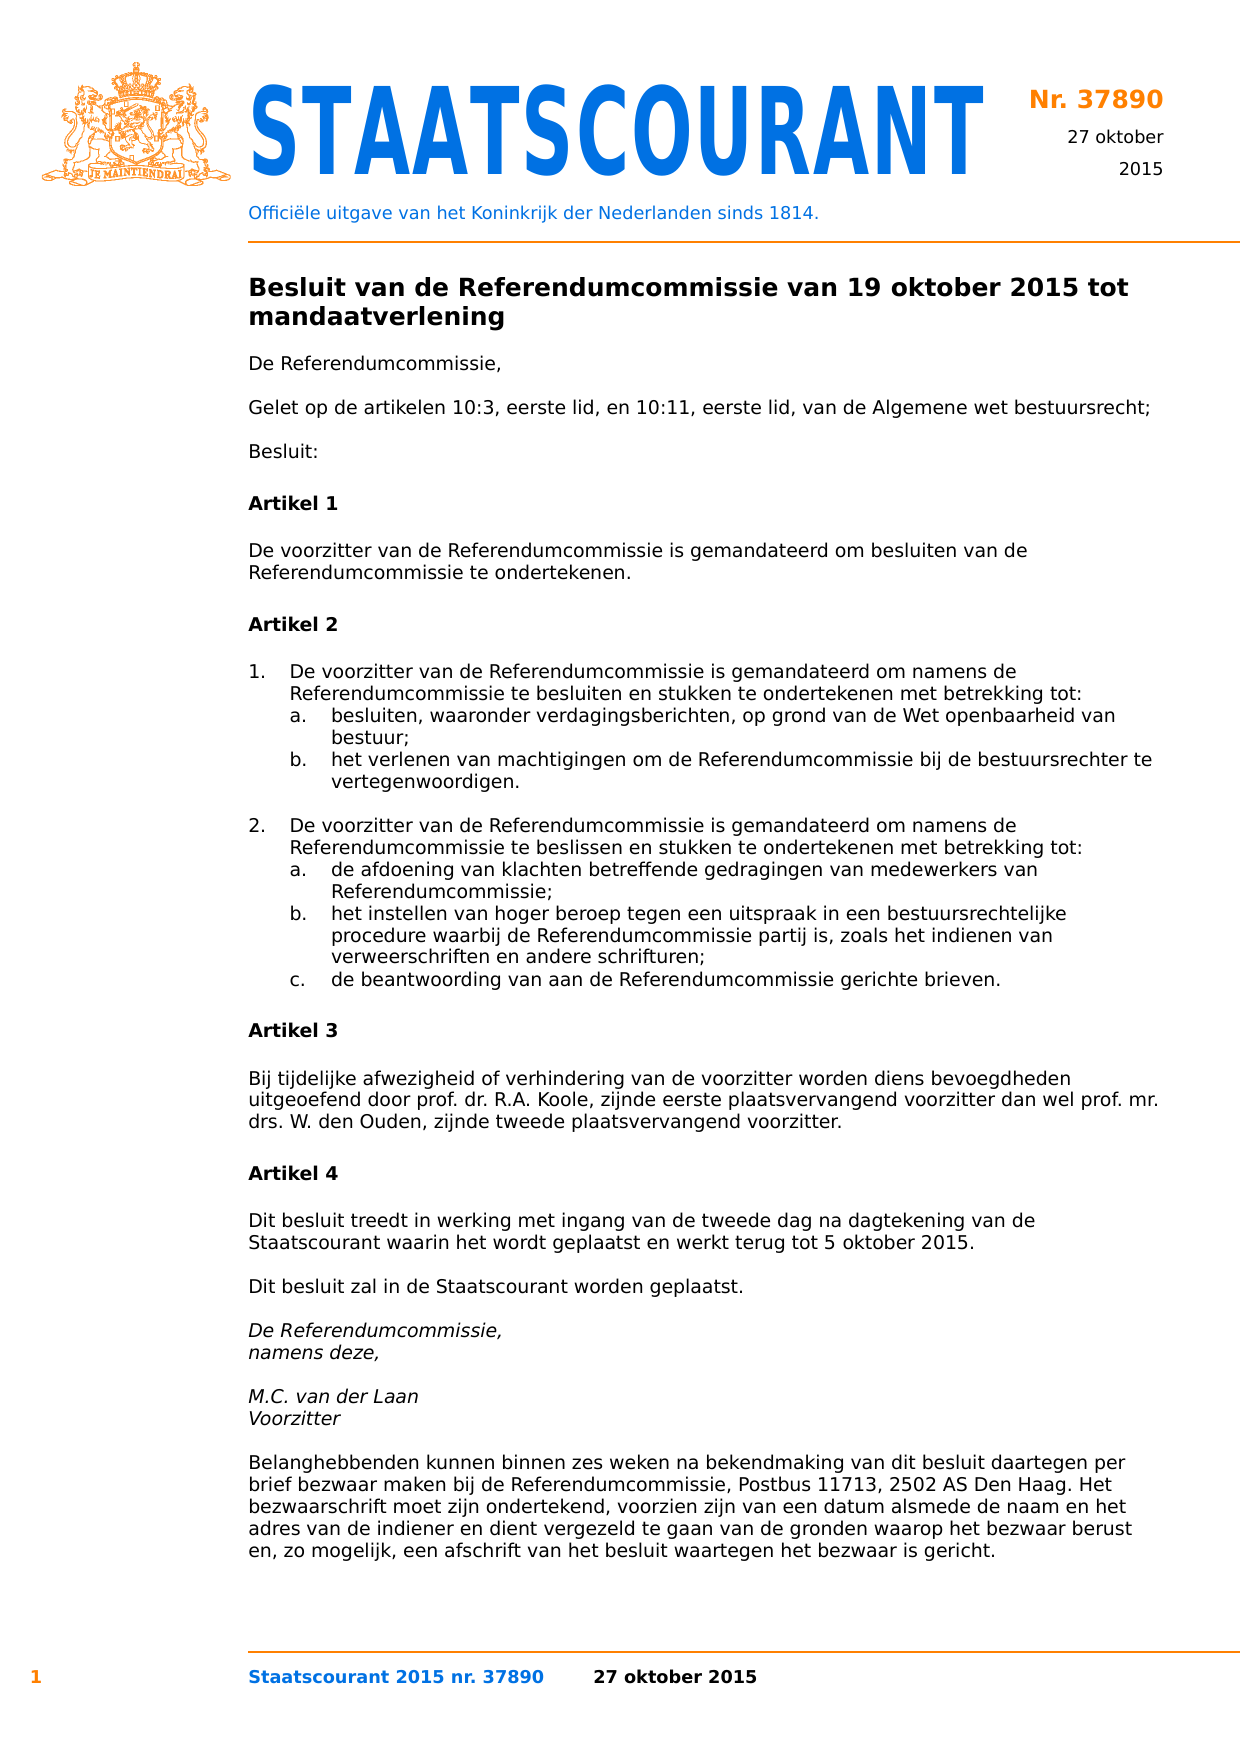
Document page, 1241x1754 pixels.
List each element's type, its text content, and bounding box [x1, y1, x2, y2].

table_cell 27 oktober [998, 121, 1240, 153]
text 2. De voorzitter van de Referendumcommissie is gemandateerd om namens de Referendumcommissie te beslissen en stukken te ondertekenen met betrekking tot: [248, 814, 1163, 858]
subtitle Artikel 4 [248, 1163, 1163, 1185]
subtitle Artikel 1 [248, 493, 1163, 515]
text a. de afdoening van klachten betreffende gedragingen van medewerkers van Referendumcommissie; [289, 858, 1163, 902]
picture [41, 62, 231, 186]
text 1. De voorzitter van de Referendumcommissie is gemandateerd om namens de Referendumcommissie te besluiten en stukken te ondertekenen met betrekking tot: [248, 661, 1163, 705]
text Dit besluit treedt in werking met ingang van de tweede dag na dagtekening van de Staatscourant waarin het wordt geplaatst en werkt terug tot 5 oktober 2015. [248, 1210, 1163, 1254]
table_header [25, 62, 248, 241]
text De Referendumcommissie, namens deze, M.C. van der Laan Voorzitter [248, 1320, 1163, 1430]
text b. het instellen van hoger beroep tegen een uitspraak in een bestuursrechtelijke procedure waarbij de Referendumcommissie partij is, zoals het indienen van verweerschriften en andere schrifturen; [289, 902, 1163, 968]
text Bij tijdelijke afwezigheid of verhindering van de voorzitter worden diens bevoegdheden uitgeoefend door prof. dr. R.A. Koole, zijnde eerste plaatsvervangend voorzitter dan wel prof. mr. drs. W. den Ouden, zijnde tweede plaatsvervangend voorzitter. [248, 1067, 1163, 1133]
text De voorzitter van de Referendumcommissie is gemandateerd om besluiten van de Referendumcommissie te ondertekenen. [248, 540, 1163, 584]
text Dit besluit zal in de Staatscourant worden geplaatst. [248, 1276, 1163, 1298]
text Gelet op de artikelen 10:3, eerste lid, en 10:11, eerste lid, van de Algemene wet bestuursrecht; [248, 397, 1163, 419]
table_cell 2015 [998, 153, 1240, 203]
table_header Nr. 37890 [998, 62, 1240, 121]
table_cell Officiële uitgave van het Koninkrijk der Nederlanden sinds 1814. [248, 203, 1240, 241]
table_header STAATSCOURANT [248, 62, 998, 203]
text a. besluiten, waaronder verdagingsberichten, op grond van de Wet openbaarheid van bestuur; [289, 705, 1163, 749]
subtitle Artikel 2 [248, 614, 1163, 636]
text Besluit: [248, 441, 1163, 463]
subtitle Besluit van de Referendumcommissie van 19 oktober 2015 tot mandaatverlening [248, 273, 1163, 331]
text Belanghebbenden kunnen binnen zes weken na bekendmaking van dit besluit daartegen per brief bezwaar maken bij de Referendumcommissie, Postbus 11713, 2502 AS Den Haag. Het bezwaarschrift moet zijn ondertekend, voorzien zijn van een datum alsmede de naam en het adres van de indiener en dient vergezeld te gaan van de gronden waarop het bezwaar berust en, zo mogelijk, een afschrift van het besluit waartegen het bezwaar is gericht. [248, 1452, 1163, 1562]
text c. de beantwoording van aan de Referendumcommissie gerichte brieven. [289, 968, 1163, 990]
text De Referendumcommissie, [248, 353, 1163, 375]
subtitle Artikel 3 [248, 1020, 1163, 1042]
text b. het verlenen van machtigingen om de Referendumcommissie bij de bestuursrechter te vertegenwoordigen. [289, 749, 1163, 793]
